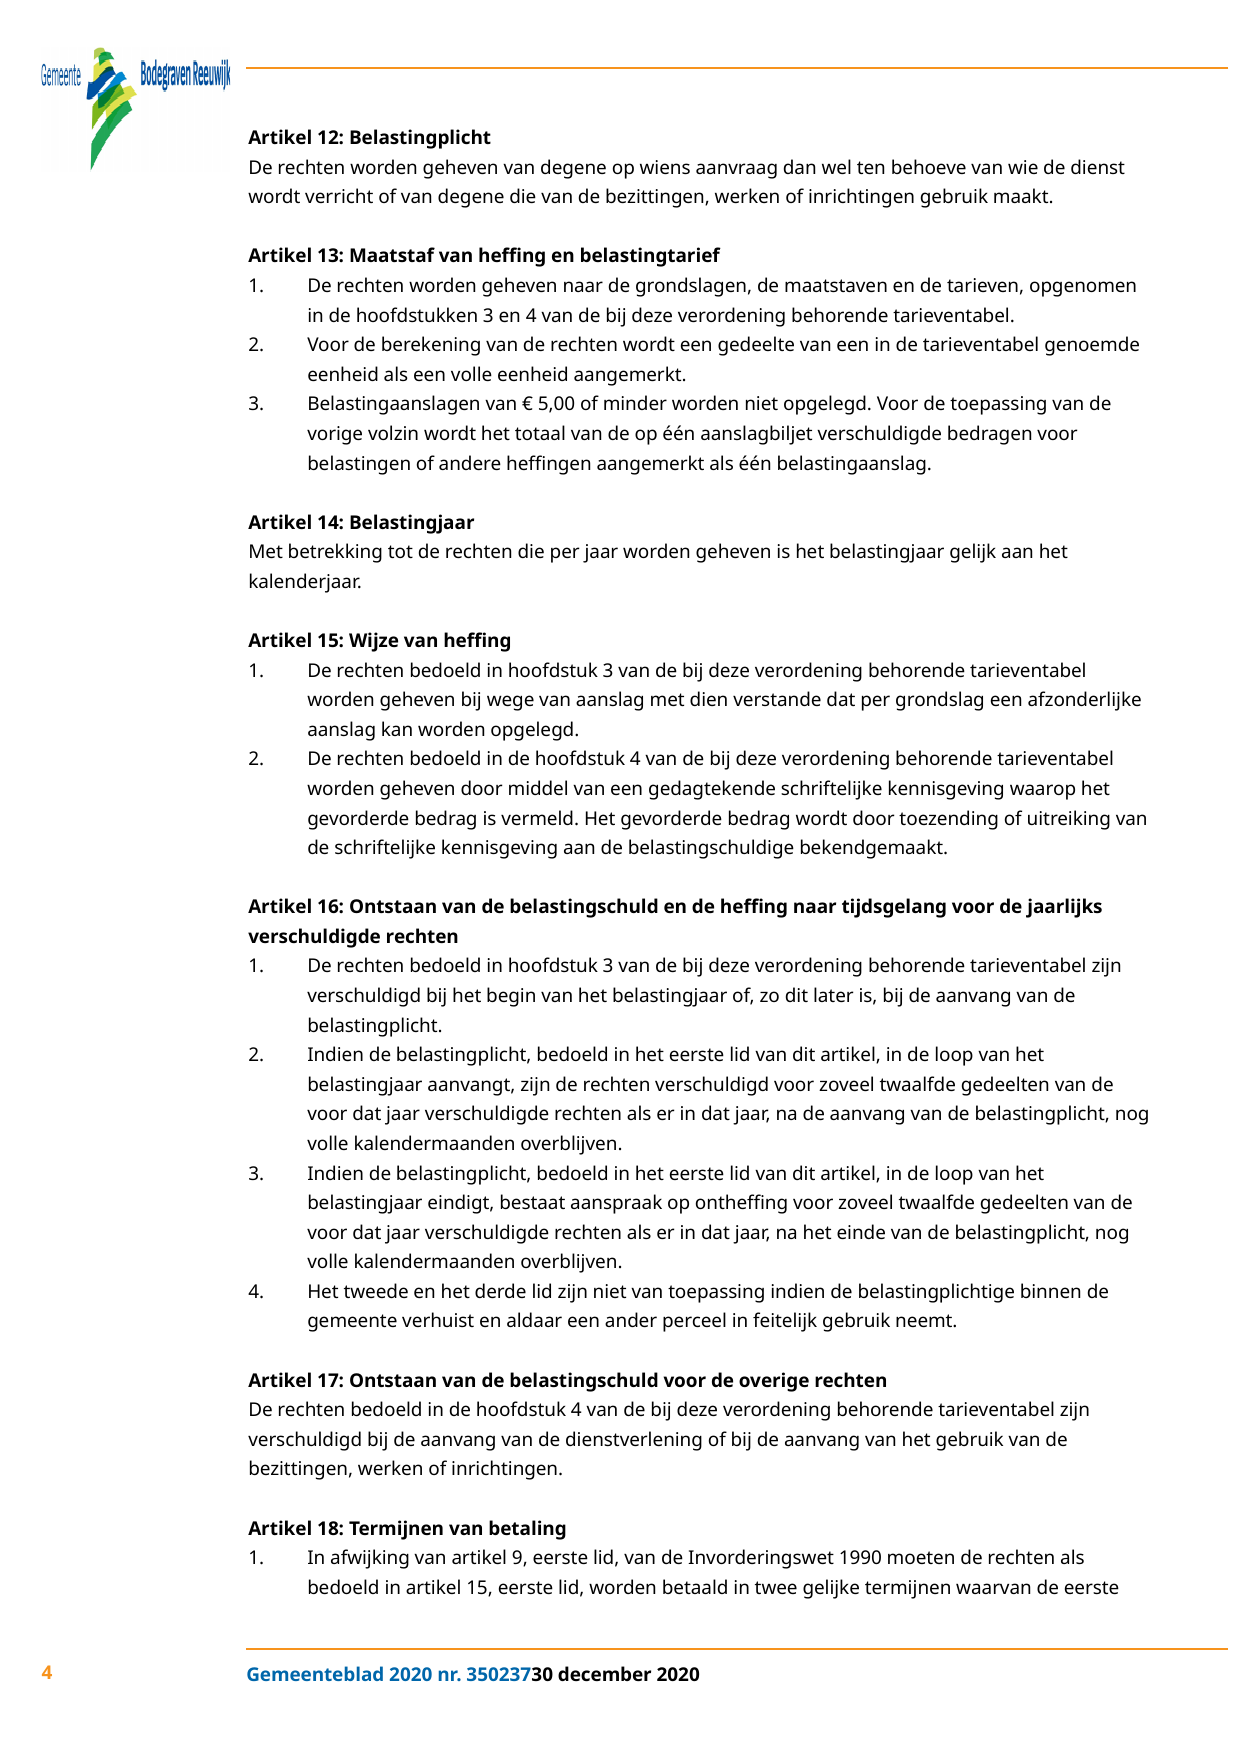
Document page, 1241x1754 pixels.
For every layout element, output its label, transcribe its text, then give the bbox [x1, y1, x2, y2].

list Belastingaanslagen van € 5,00 of minder worden niet opgelegd. Voor de toepassing van de vorige volzin wordt het totaal van de op één aanslagbiljet verschuldigde bedragen voor belastingen of andere heffingen aangemerkt als één belastingaanslag. [248, 391, 1152, 476]
picture [41, 47, 231, 172]
text De rechten bedoeld in de hoofdstuk 4 van de bij deze verordening behorende tarieventabel zijn verschuldigd bij de aanvang van de dienstverlening of bij de aanvang van het gebruik van de bezittingen, werken of inrichtingen. [248, 1396, 1152, 1481]
list De rechten bedoeld in hoofdstuk 3 van de bij deze verordening behorende tarieventabel zijn verschuldigd bij het begin van het belastingjaar of, zo dit later is, bij de aanvang van de belastingplicht. [248, 953, 1152, 1038]
list In afwijking van artikel 9, eerste lid, van de Invorderingswet 1990 moeten de rechten als bedoeld in artikel 15, eerste lid, worden betaald in twee gelijke termijnen waarvan de eerste [248, 1544, 1152, 1600]
text Artikel 16: Ontstaan van de belastingschuld en de heffing naar tijdsgelang voor de jaarlijks verschuldigde rechten [248, 893, 1152, 949]
list De rechten bedoeld in de hoofdstuk 4 van de bij deze verordening behorende tarieventabel worden geheven door middel van een gedagtekende schriftelijke kennisgeving waarop het gevorderde bedrag is vermeld. Het gevorderde bedrag wordt door toezending of uitreiking van de schriftelijke kennisgeving aan de belastingschuldige bekendgemaakt. [248, 746, 1152, 860]
text Artikel 12: Belastingplicht [248, 124, 1152, 150]
text Met betrekking tot de rechten die per jaar worden geheven is het belastingjaar gelijk aan het kalenderjaar. [248, 538, 1152, 594]
text De rechten worden geheven van degene op wiens aanvraag dan wel ten behoeve van wie de dienst wordt verricht of van degene die van de bezittingen, werken of inrichtingen gebruik maakt. [248, 154, 1152, 209]
list Het tweede en het derde lid zijn niet van toepassing indien de belastingplichtige binnen de gemeente verhuist en aldaar een ander perceel in feitelijk gebruik neemt. [248, 1278, 1152, 1333]
list Voor de berekening van de rechten wordt een gedeelte van een in de tarieventabel genoemde eenheid als een volle eenheid aangemerkt. [248, 331, 1152, 387]
list De rechten worden geheven naar de grondslagen, de maatstaven en de tarieven, opgenomen in de hoofdstukken 3 en 4 van de bij deze verordening behorende tarieventabel. [248, 272, 1152, 328]
text Artikel 13: Maatstaf van heffing en belastingtarief [248, 243, 1152, 268]
list De rechten bedoeld in hoofdstuk 3 van de bij deze verordening behorende tarieventabel worden geheven bij wege van aanslag met dien verstande dat per grondslag een afzonderlijke aanslag kan worden opgelegd. [248, 657, 1152, 742]
list Indien de belastingplicht, bedoeld in het eerste lid van dit artikel, in de loop van het belastingjaar eindigt, bestaat aanspraak op ontheffing voor zoveel twaalfde gedeelten van de voor dat jaar verschuldigde rechten als er in dat jaar, na het einde van de belastingplicht, nog volle kalendermaanden overblijven. [248, 1160, 1152, 1274]
text Artikel 14: Belastingjaar [248, 509, 1152, 535]
text Artikel 18: Termijnen van betaling [248, 1515, 1152, 1541]
list Indien de belastingplicht, bedoeld in het eerste lid van dit artikel, in de loop van het belastingjaar aanvangt, zijn de rechten verschuldigd voor zoveel twaalfde gedeelten van de voor dat jaar verschuldigde rechten als er in dat jaar, na de aanvang van de belastingplicht, nog volle kalendermaanden overblijven. [248, 1041, 1152, 1156]
text Artikel 15: Wijze van heffing [248, 627, 1152, 653]
text Artikel 17: Ontstaan van de belastingschuld voor de overige rechten [248, 1367, 1152, 1393]
